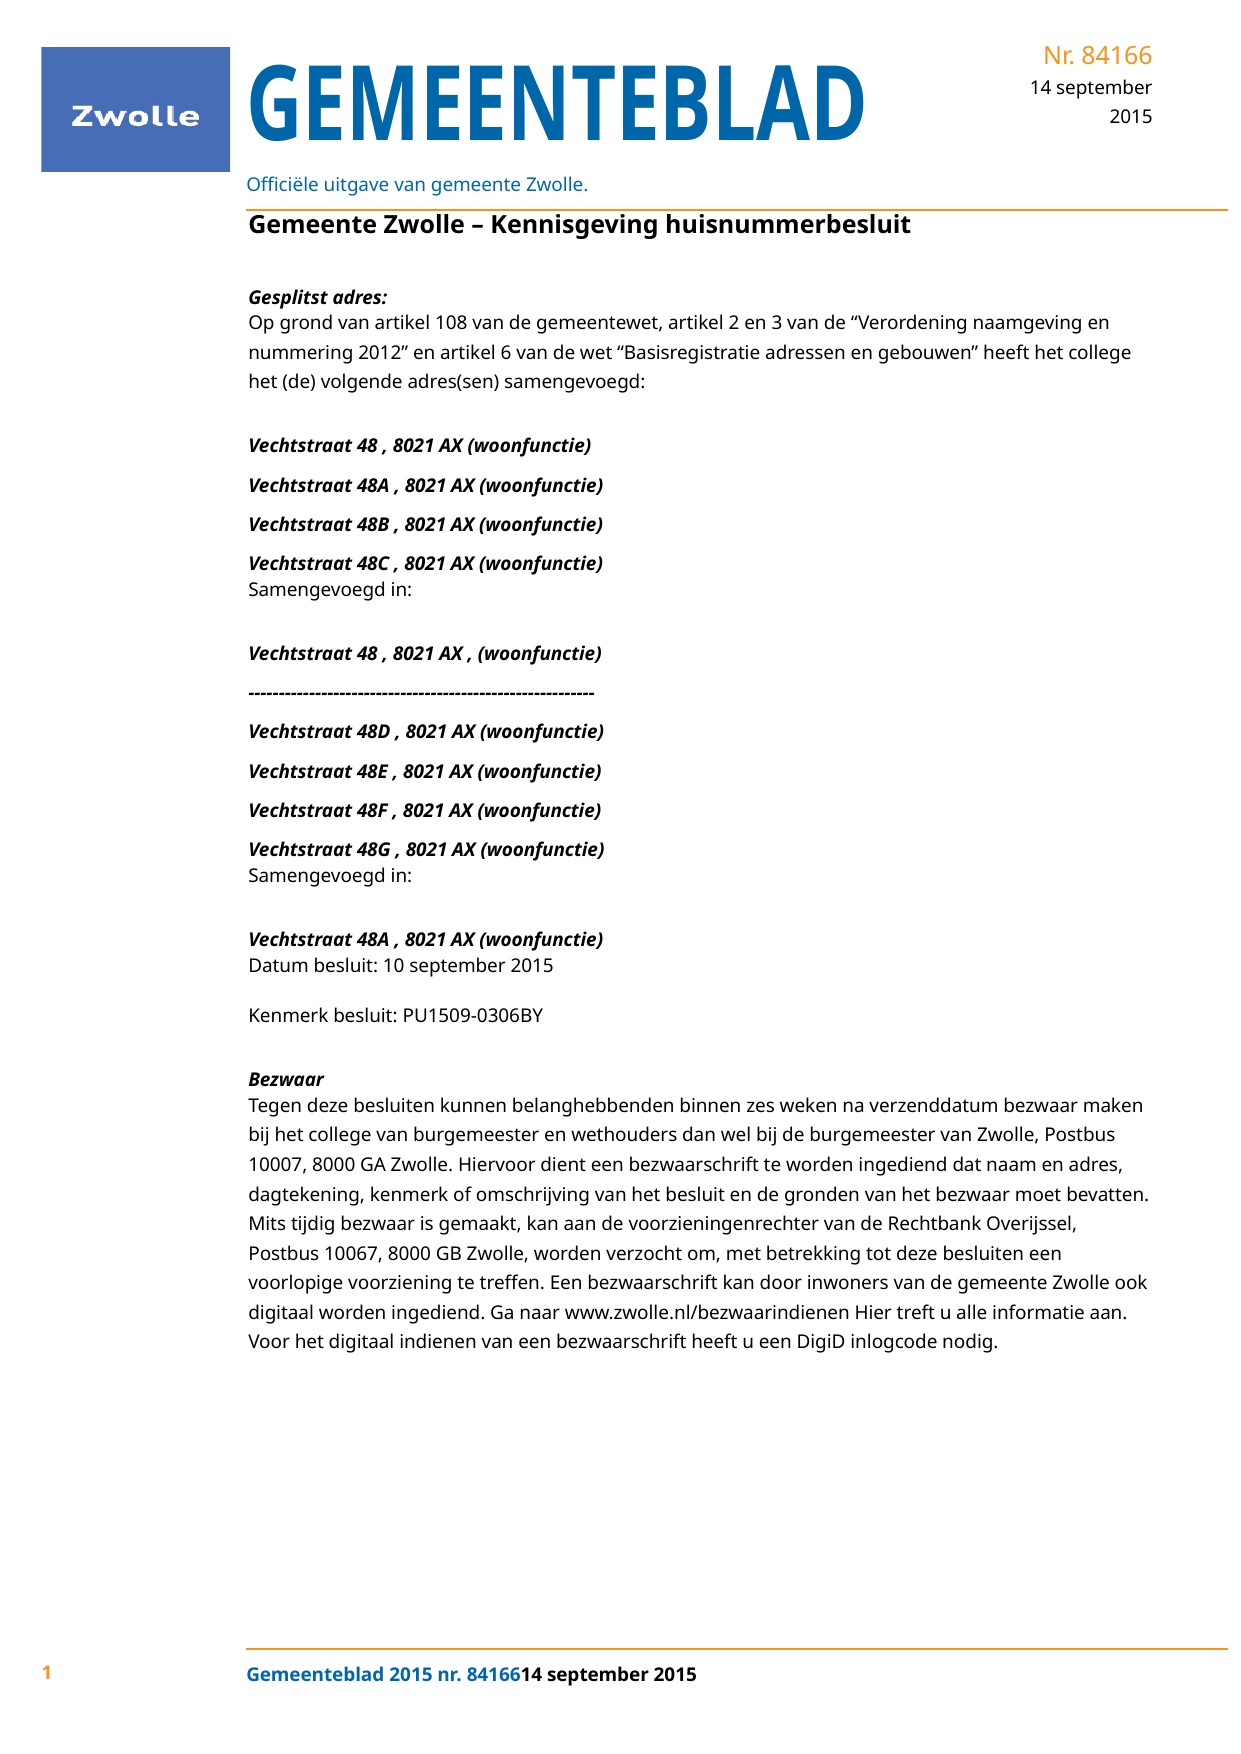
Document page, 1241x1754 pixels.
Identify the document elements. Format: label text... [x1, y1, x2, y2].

text Vechtstraat 48 , 8021 AX (woonfunctie) [248, 433, 1152, 458]
text Bezwaar [248, 1066, 1152, 1092]
text Gesplitst adres: [248, 284, 1152, 309]
text Vechtstraat 48E , 8021 AX (woonfunctie) [248, 758, 1152, 784]
text Vechtstraat 48B , 8021 AX (woonfunctie) [248, 511, 1152, 537]
text Vechtstraat 48F , 8021 AX (woonfunctie) [248, 797, 1152, 823]
text Kenmerk besluit: PU1509-0306BY [248, 1002, 1152, 1028]
text Vechtstraat 48 , 8021 AX , (woonfunctie) [248, 640, 1152, 666]
picture [41, 47, 231, 172]
text Vechtstraat 48A , 8021 AX (woonfunctie) [248, 926, 1152, 952]
text Gemeente Zwolle – Kennisgeving huisnummerbesluit [248, 211, 1152, 241]
text Datum besluit: 10 september 2015 [248, 952, 1152, 978]
text --------------------------------------------------------- [248, 679, 1152, 705]
text Tegen deze besluiten kunnen belanghebbenden binnen zes weken na verzenddatum bezwaar maken bij het college van burgemeester en wethouders dan wel bij de burgemeester van Zwolle, Postbus 10007, 8000 GA Zwolle. Hiervoor dient een bezwaarschrift te worden ingediend dat naam en adres, dagtekening, kenmerk of omschrijving van het besluit en de gronden van het bezwaar moet bevatten. Mits tijdig bezwaar is gemaakt, kan aan de voorzieningenrechter van de Rechtbank Overijssel, Postbus 10067, 8000 GB Zwolle, worden verzocht om, met betrekking tot deze besluiten een voorlopige voorziening te treffen. Een bezwaarschrift kan door inwoners van de gemeente Zwolle ook digitaal worden ingediend. Ga naar www.zwolle.nl/bezwaarindienen Hier treft u alle informatie aan. Voor het digitaal indienen van een bezwaarschrift heeft u een DigiD inlogcode nodig. [248, 1092, 1152, 1354]
text Vechtstraat 48A , 8021 AX (woonfunctie) [248, 472, 1152, 498]
text Vechtstraat 48C , 8021 AX (woonfunctie) [248, 551, 1152, 576]
text Samengevoegd in: [248, 862, 1152, 888]
text Vechtstraat 48D , 8021 AX (woonfunctie) [248, 719, 1152, 744]
text Samengevoegd in: [248, 576, 1152, 602]
text Op grond van artikel 108 van de gemeentewet, artikel 2 en 3 van de “Verordening naamgeving en nummering 2012” en artikel 6 van de wet “Basisregistratie adressen en gebouwen” heeft het college het (de) volgende adres(sen) samengevoegd: [248, 309, 1152, 394]
text Vechtstraat 48G , 8021 AX (woonfunctie) [248, 837, 1152, 862]
